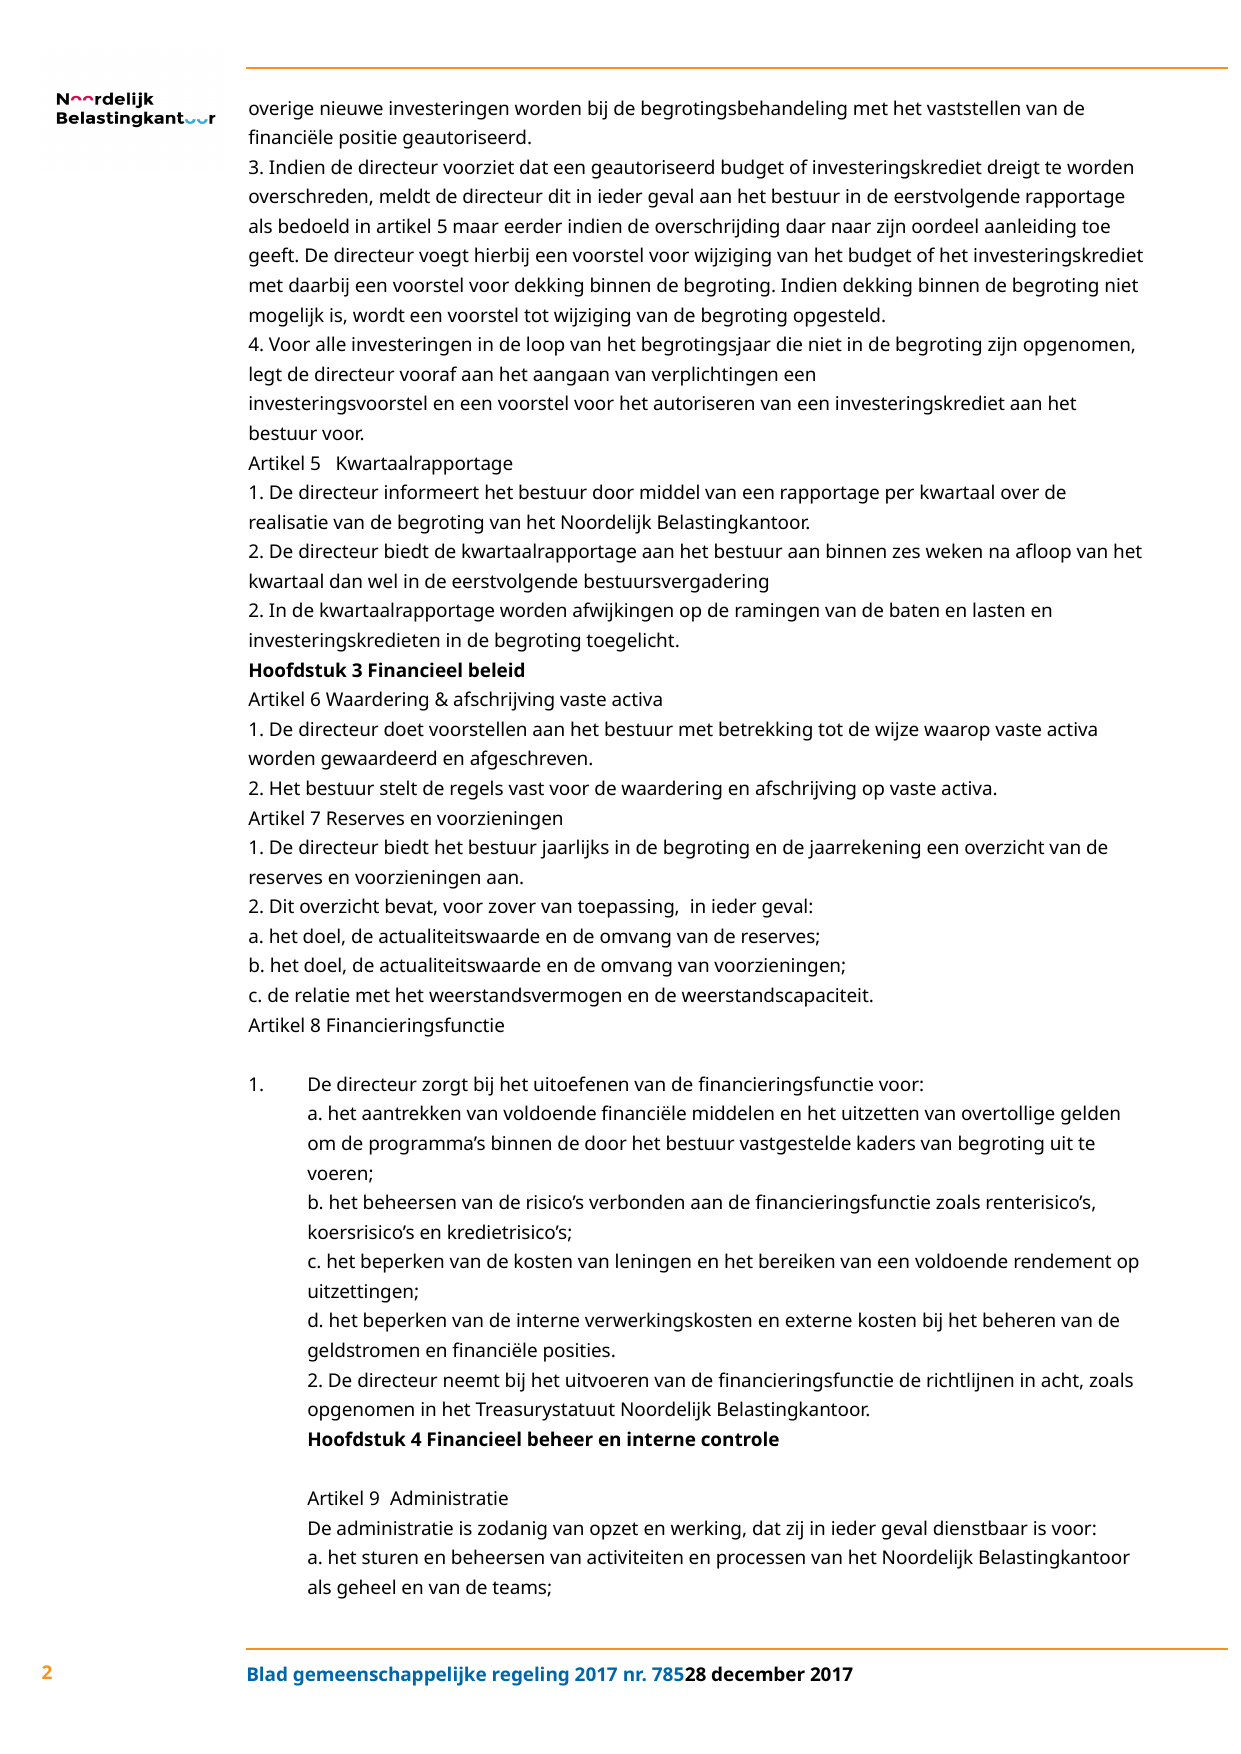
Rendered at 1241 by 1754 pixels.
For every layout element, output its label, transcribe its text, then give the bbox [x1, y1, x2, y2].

text reserves en voorzieningen aan. [248, 864, 1152, 890]
text 4. Voor alle investeringen in de loop van het begrotingsjaar die niet in de begroting zijn opgenomen, legt de directeur vooraf aan het aangaan van verplichtingen een [248, 331, 1152, 387]
picture [41, 47, 231, 172]
text financiële positie geautoriseerd. [248, 124, 1152, 150]
text 3. Indien de directeur voorziet dat een geautoriseerd budget of investeringskrediet dreigt te worden overschreden, meldt de directeur dit in ieder geval aan het bestuur in de eerstvolgende rapportage als bedoeld in artikel 5 maar eerder indien de overschrijding daar naar zijn oordeel aanleiding toe geeft. De directeur voegt hierbij een voorstel voor wijziging van het budget of het investeringskrediet met daarbij een voorstel voor dekking binnen de begroting. Indien dekking binnen de begroting niet mogelijk is, wordt een voorstel tot wijziging van de begroting opgesteld. [248, 154, 1152, 328]
list om de programma’s binnen de door het bestuur vastgestelde kaders van begroting uit te voeren; [248, 1130, 1152, 1186]
text c. de relatie met het weerstandsvermogen en de weerstandscapaciteit. [248, 982, 1152, 1008]
list c. het beperken van de kosten van leningen en het bereiken van een voldoende rendement op uitzettingen; [248, 1248, 1152, 1304]
text bestuur voor. [248, 420, 1152, 446]
text Artikel 7 Reserves en voorzieningen [248, 805, 1152, 831]
text 1. De directeur biedt het bestuur jaarlijks in de begroting en de jaarrekening een overzicht van de [248, 834, 1152, 860]
text realisatie van de begroting van het Noordelijk Belastingkantoor. [248, 509, 1152, 535]
list De directeur zorgt bij het uitoefenen van de financieringsfunctie voor: [248, 1071, 1152, 1097]
text a. het doel, de actualiteitswaarde en de omvang van de reserves; [248, 923, 1152, 949]
list b. het beheersen van de risico’s verbonden aan de financieringsfunctie zoals renterisico’s, [248, 1189, 1152, 1215]
text worden gewaardeerd en afgeschreven. [248, 746, 1152, 771]
list a. het sturen en beheersen van activiteiten en processen van het Noordelijk Belastingkantoor als geheel en van de teams; [248, 1544, 1152, 1600]
list a. het aantrekken van voldoende financiële middelen en het uitzetten van overtollige gelden [248, 1101, 1152, 1126]
list koersrisico’s en kredietrisico’s; [248, 1219, 1152, 1245]
text 1. De directeur informeert het bestuur door middel van een rapportage per kwartaal over de [248, 479, 1152, 505]
text overige nieuwe investeringen worden bij de begrotingsbehandeling met het vaststellen van de [248, 95, 1152, 121]
text Artikel 5 Kwartaalrapportage [248, 450, 1152, 476]
text 2. In de kwartaalrapportage worden afwijkingen op de ramingen van de baten en lasten en [248, 598, 1152, 623]
text 2. Dit overzicht bevat, voor zover van toepassing, in ieder geval: [248, 893, 1152, 919]
text Artikel 8 Financieringsfunctie [248, 1012, 1152, 1038]
list De administratie is zodanig van opzet en werking, dat zij in ieder geval dienstbaar is voor: [248, 1515, 1152, 1541]
list opgenomen in het Treasurystatuut Noordelijk Belastingkantoor. [248, 1396, 1152, 1422]
text 2. De directeur biedt de kwartaalrapportage aan het bestuur aan binnen zes weken na afloop van het kwartaal dan wel in de eerstvolgende bestuursvergadering [248, 538, 1152, 594]
text Artikel 6 Waardering & afschrijving vaste activa [248, 686, 1152, 712]
text b. het doel, de actualiteitswaarde en de omvang van voorzieningen; [248, 953, 1152, 978]
text 1. De directeur doet voorstellen aan het bestuur met betrekking tot de wijze waarop vaste activa [248, 716, 1152, 742]
text 2. Het bestuur stelt de regels vast voor de waardering en afschrijving op vaste activa. [248, 775, 1152, 801]
list Hoofdstuk 4 Financieel beheer en interne controle [248, 1426, 1152, 1452]
text investeringskredieten in de begroting toegelicht. [248, 627, 1152, 653]
list 2. De directeur neemt bij het uitvoeren van de financieringsfunctie de richtlijnen in acht, zoals [248, 1367, 1152, 1393]
text Hoofdstuk 3 Financieel beleid [248, 657, 1152, 683]
list Artikel 9 Administratie [248, 1485, 1152, 1511]
list d. het beperken van de interne verwerkingskosten en externe kosten bij het beheren van de geldstromen en financiële posities. [248, 1308, 1152, 1363]
text investeringsvoorstel en een voorstel voor het autoriseren van een investeringskrediet aan het [248, 391, 1152, 416]
